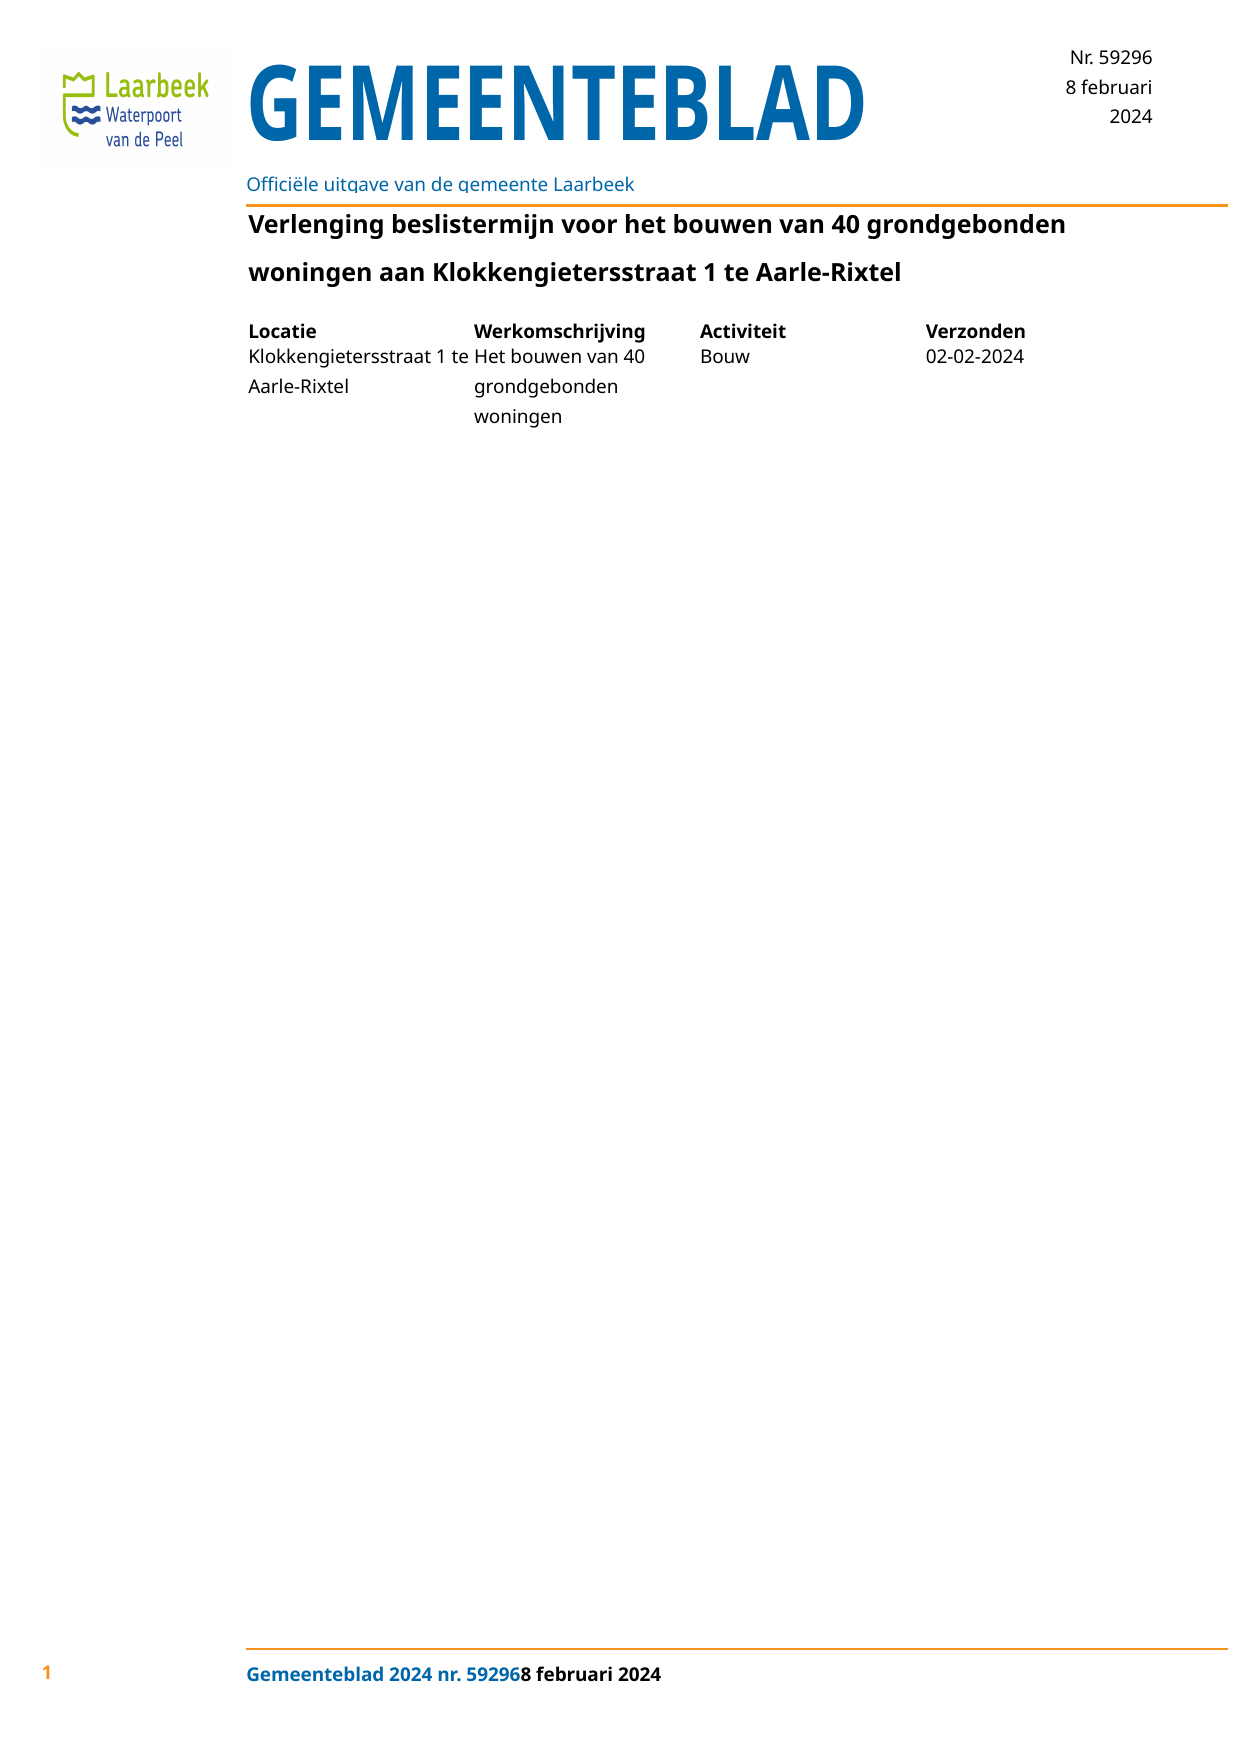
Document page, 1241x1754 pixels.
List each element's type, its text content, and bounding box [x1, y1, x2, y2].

table_header Locatie [248, 318, 474, 344]
table_cell Bouw [700, 344, 926, 429]
table_header Activiteit [700, 318, 926, 344]
table_cell Klokkengietersstraat 1 te Aarle-Rixtel [248, 344, 474, 429]
text Verlenging beslistermijn voor het bouwen van 40 grondgebonden woningen aan Klokkengietersstraat 1 te Aarle-Rixtel [248, 207, 1152, 288]
picture [41, 47, 231, 172]
table_header Verzonden [926, 318, 1152, 344]
table_cell 02-02-2024 [926, 344, 1152, 429]
table_header Werkomschrijving [474, 318, 700, 344]
table_cell Het bouwen van 40 grondgebonden woningen [474, 344, 700, 429]
